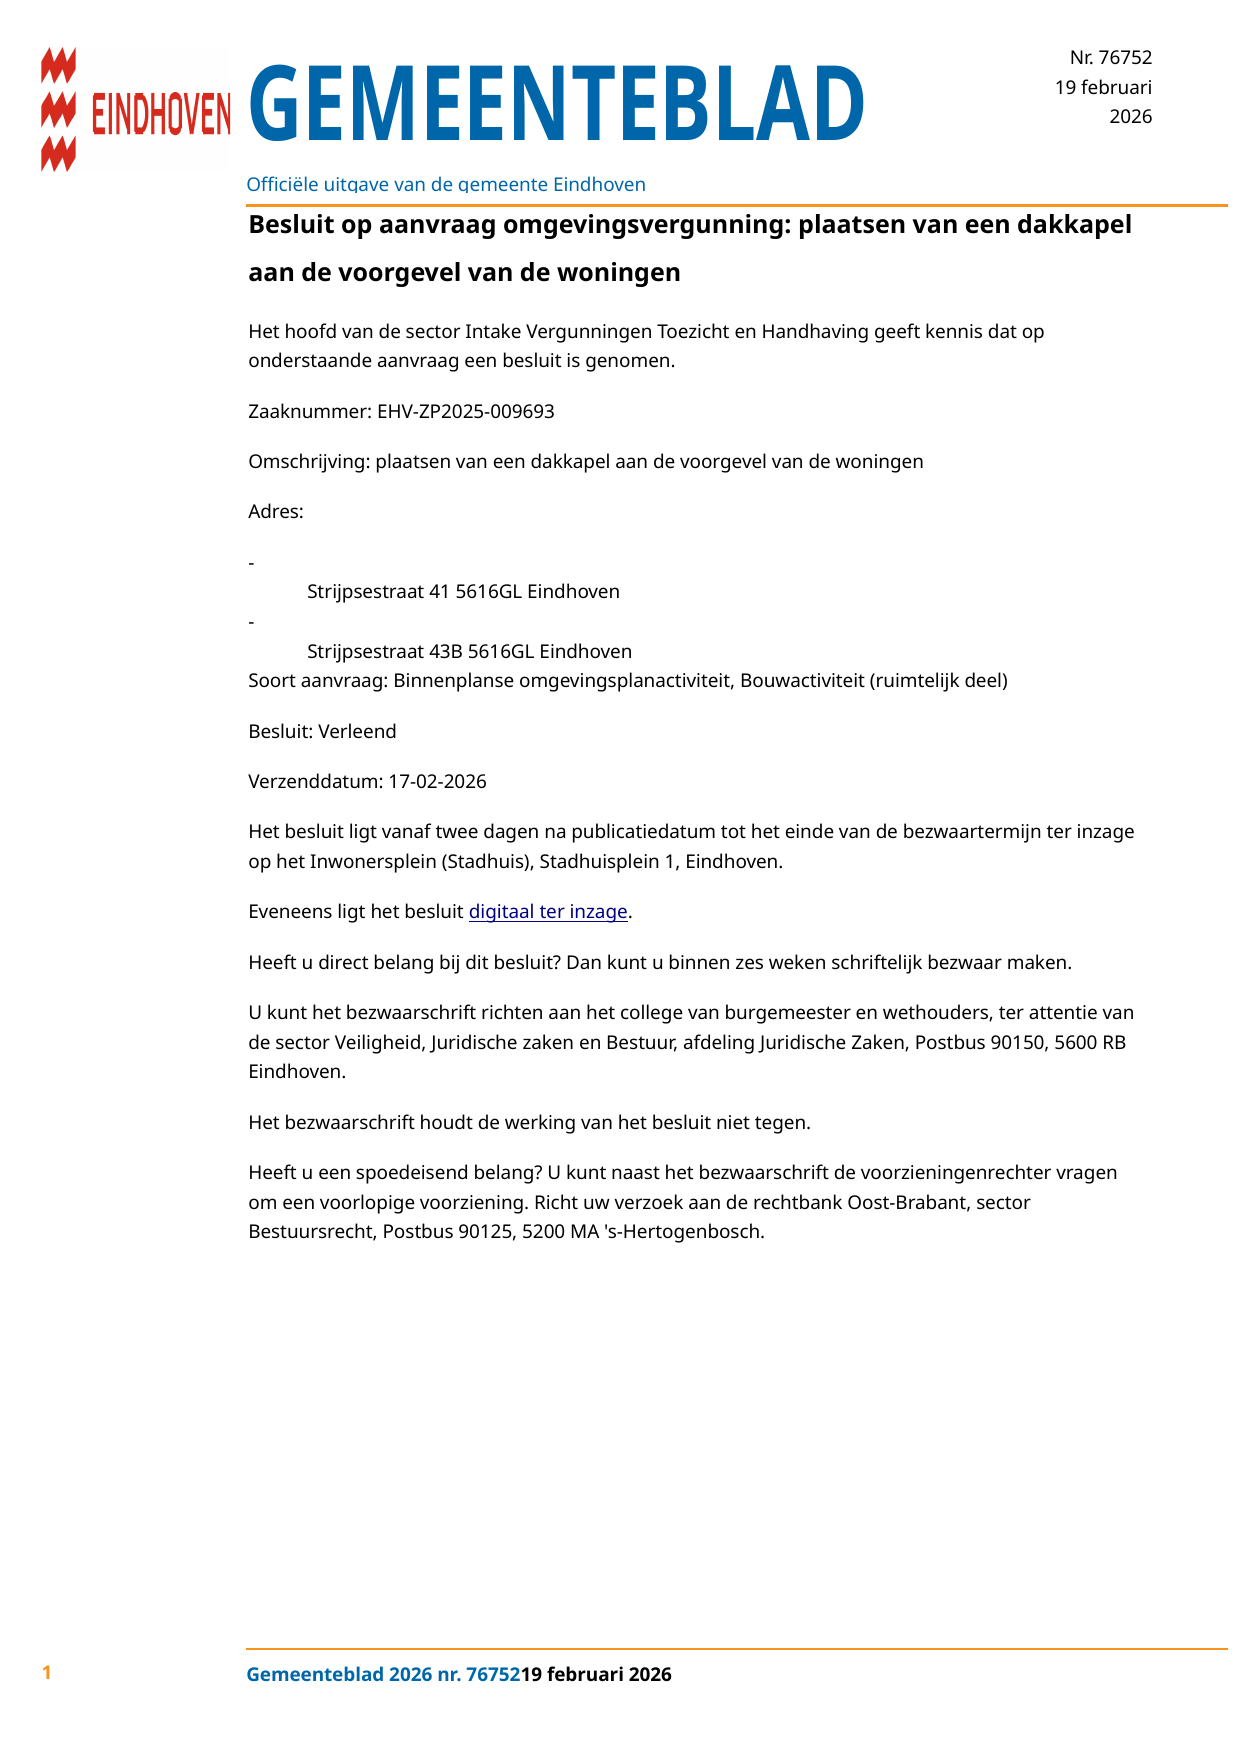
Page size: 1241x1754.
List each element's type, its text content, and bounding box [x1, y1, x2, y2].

text Besluit op aanvraag omgevingsvergunning: plaatsen van een dakkapel aan de voorgevel van de woningen [248, 207, 1152, 288]
text Het hoofd van de sector Intake Vergunningen Toezicht en Handhaving geeft kennis dat op onderstaande aanvraag een besluit is genomen. [248, 318, 1152, 373]
text Het besluit ligt vanaf twee dagen na publicatiedatum tot het einde van de bezwaartermijn ter inzage op het Inwonersplein (Stadhuis), Stadhuisplein 1, Eindhoven. [248, 819, 1152, 874]
text Zaaknummer: EHV-ZP2025-009693 [248, 398, 1152, 424]
text Omschrijving: plaatsen van een dakkapel aan de voorgevel van de woningen [248, 448, 1152, 474]
text Besluit: Verleend [248, 718, 1152, 744]
text Adres: [248, 499, 1152, 524]
list Strijpsestraat 43B 5616GL Eindhoven [248, 638, 1152, 664]
picture [41, 47, 231, 172]
text Heeft u direct belang bij dit besluit? Dan kunt u binnen zes weken schriftelijk bezwaar maken. [248, 949, 1152, 975]
text Verzenddatum: 17-02-2026 [248, 768, 1152, 794]
text U kunt het bezwaarschrift richten aan het college van burgemeester en wethouders, ter attentie van de sector Veiligheid, Juridische zaken en Bestuur, afdeling Juridische Zaken, Postbus 90150, 5600 RB Eindhoven. [248, 999, 1152, 1084]
text Eveneens ligt het besluit digitaal ter inzage. [248, 899, 1152, 924]
text Het bezwaarschrift houdt de werking van het besluit niet tegen. [248, 1109, 1152, 1135]
list Strijpsestraat 41 5616GL Eindhoven [248, 579, 1152, 604]
text Heeft u een spoedeisend belang? U kunt naast het bezwaarschrift de voorzieningenrechter vragen om een voorlopige voorziening. Richt uw verzoek aan de rechtbank Oost-Brabant, sector Bestuursrecht, Postbus 90125, 5200 MA 's-Hertogenbosch. [248, 1159, 1152, 1244]
text Soort aanvraag: Binnenplanse omgevingsplanactiviteit, Bouwactiviteit (ruimtelijk deel) [248, 667, 1152, 693]
